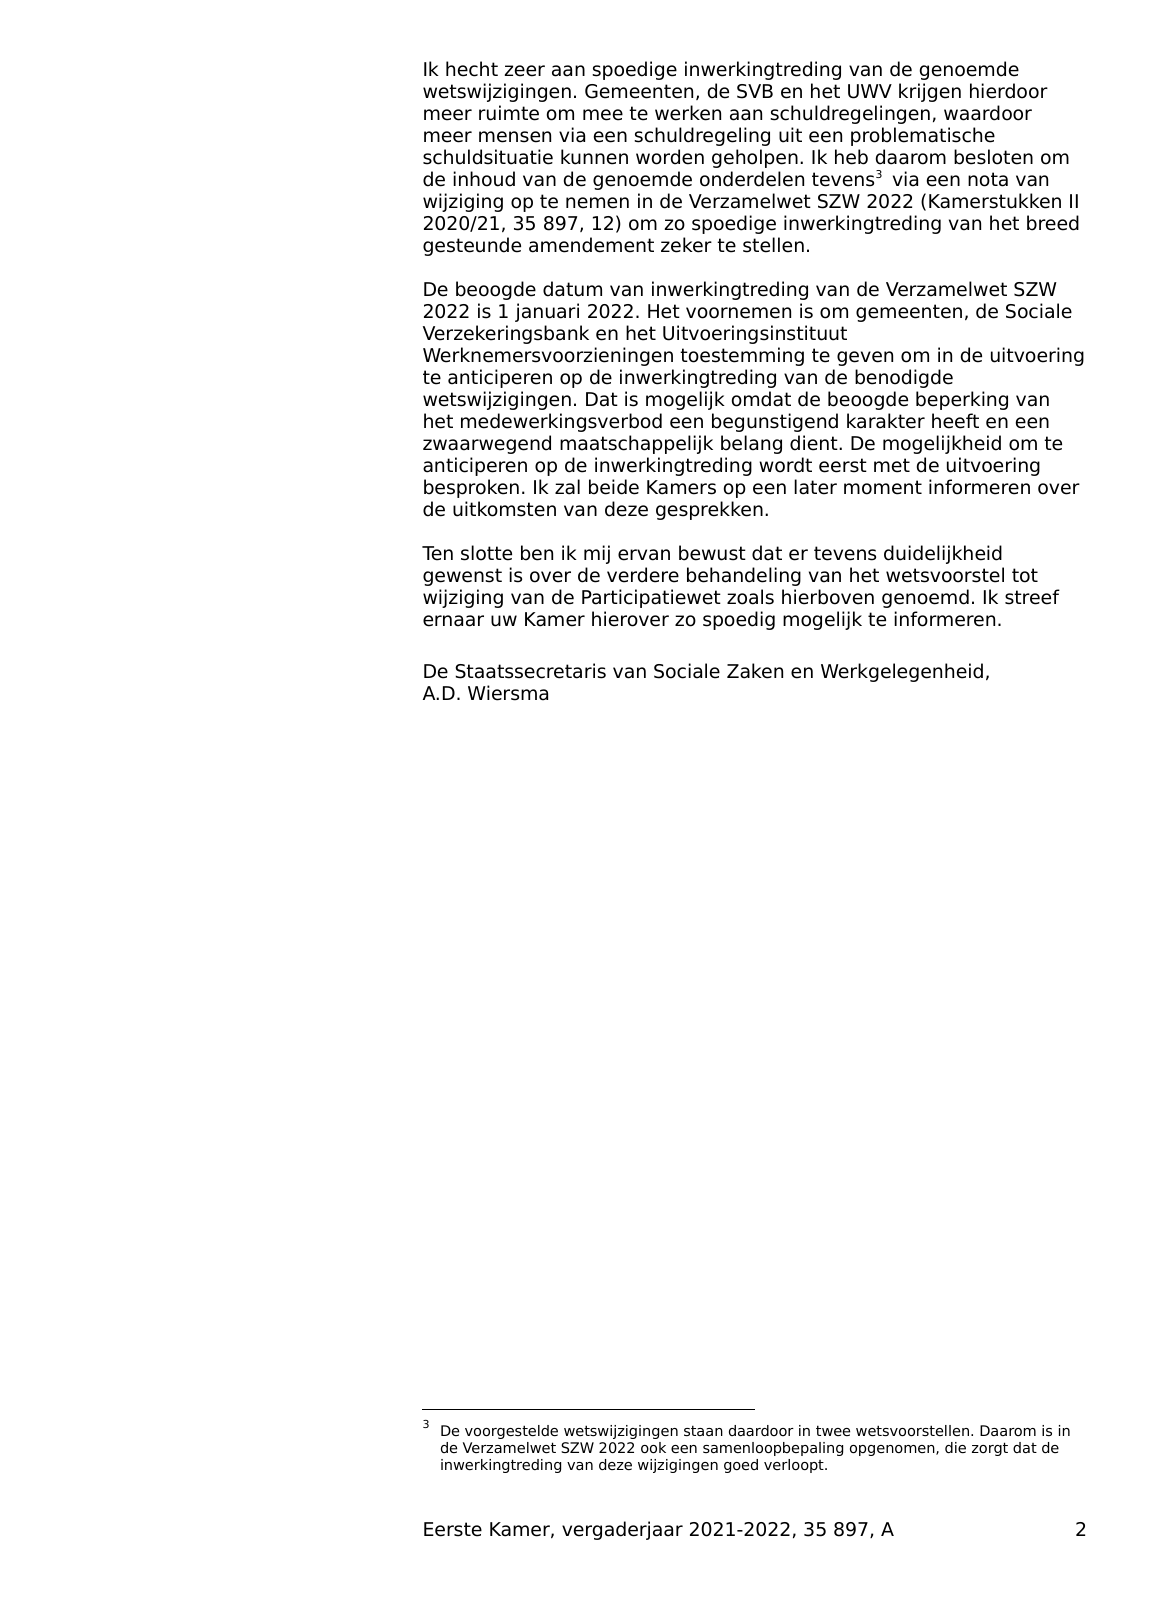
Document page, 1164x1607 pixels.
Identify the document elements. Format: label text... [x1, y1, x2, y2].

text Ten slotte ben ik mij ervan bewust dat er tevens duidelijkheid gewenst is over de verdere behandeling van het wetsvoorstel tot wijziging van de Participatiewet zoals hierboven genoemd. Ik streef ernaar uw Kamer hierover zo spoedig mogelijk te informeren. [422, 543, 1087, 631]
text De voorgestelde wetswijzigingen staan daardoor in twee wetsvoorstellen. Daarom is in de Verzamelwet SZW 2022 ook een samenloopbepaling opgenomen, die zorgt dat de inwerkingtreding van deze wijzigingen goed verloopt. [422, 1418, 1087, 1474]
text De Staatssecretaris van Sociale Zaken en Werkgelegenheid, A.D. Wiersma [422, 661, 1087, 705]
text De beoogde datum van inwerkingtreding van de Verzamelwet SZW 2022 is 1 januari 2022. Het voornemen is om gemeenten, de Sociale Verzekeringsbank en het Uitvoeringsinstituut Werknemersvoorzieningen toestemming te geven om in de uitvoering te anticiperen op de inwerkingtreding van de benodigde wetswijzigingen. Dat is mogelijk omdat de beoogde beperking van het medewerkingsverbod een begunstigend karakter heeft en een zwaarwegend maatschappelijk belang dient. De mogelijkheid om te anticiperen op de inwerkingtreding wordt eerst met de uitvoering besproken. Ik zal beide Kamers op een later moment informeren over de uitkomsten van deze gesprekken. [422, 279, 1087, 521]
text Ik hecht zeer aan spoedige inwerkingtreding van de genoemde wetswijzigingen. Gemeenten, de SVB en het UWV krijgen hierdoor meer ruimte om mee te werken aan schuldregelingen, waardoor meer mensen via een schuldregeling uit een problematische schuldsituatie kunnen worden geholpen. Ik heb daarom besloten om de inhoud van de genoemde onderdelen tevens via een nota van wijziging op te nemen in de Verzamelwet SZW 2022 (Kamerstukken II 2020/21, 35 897, 12) om zo spoedige inwerkingtreding van het breed gesteunde amendement zeker te stellen. [422, 59, 1087, 257]
